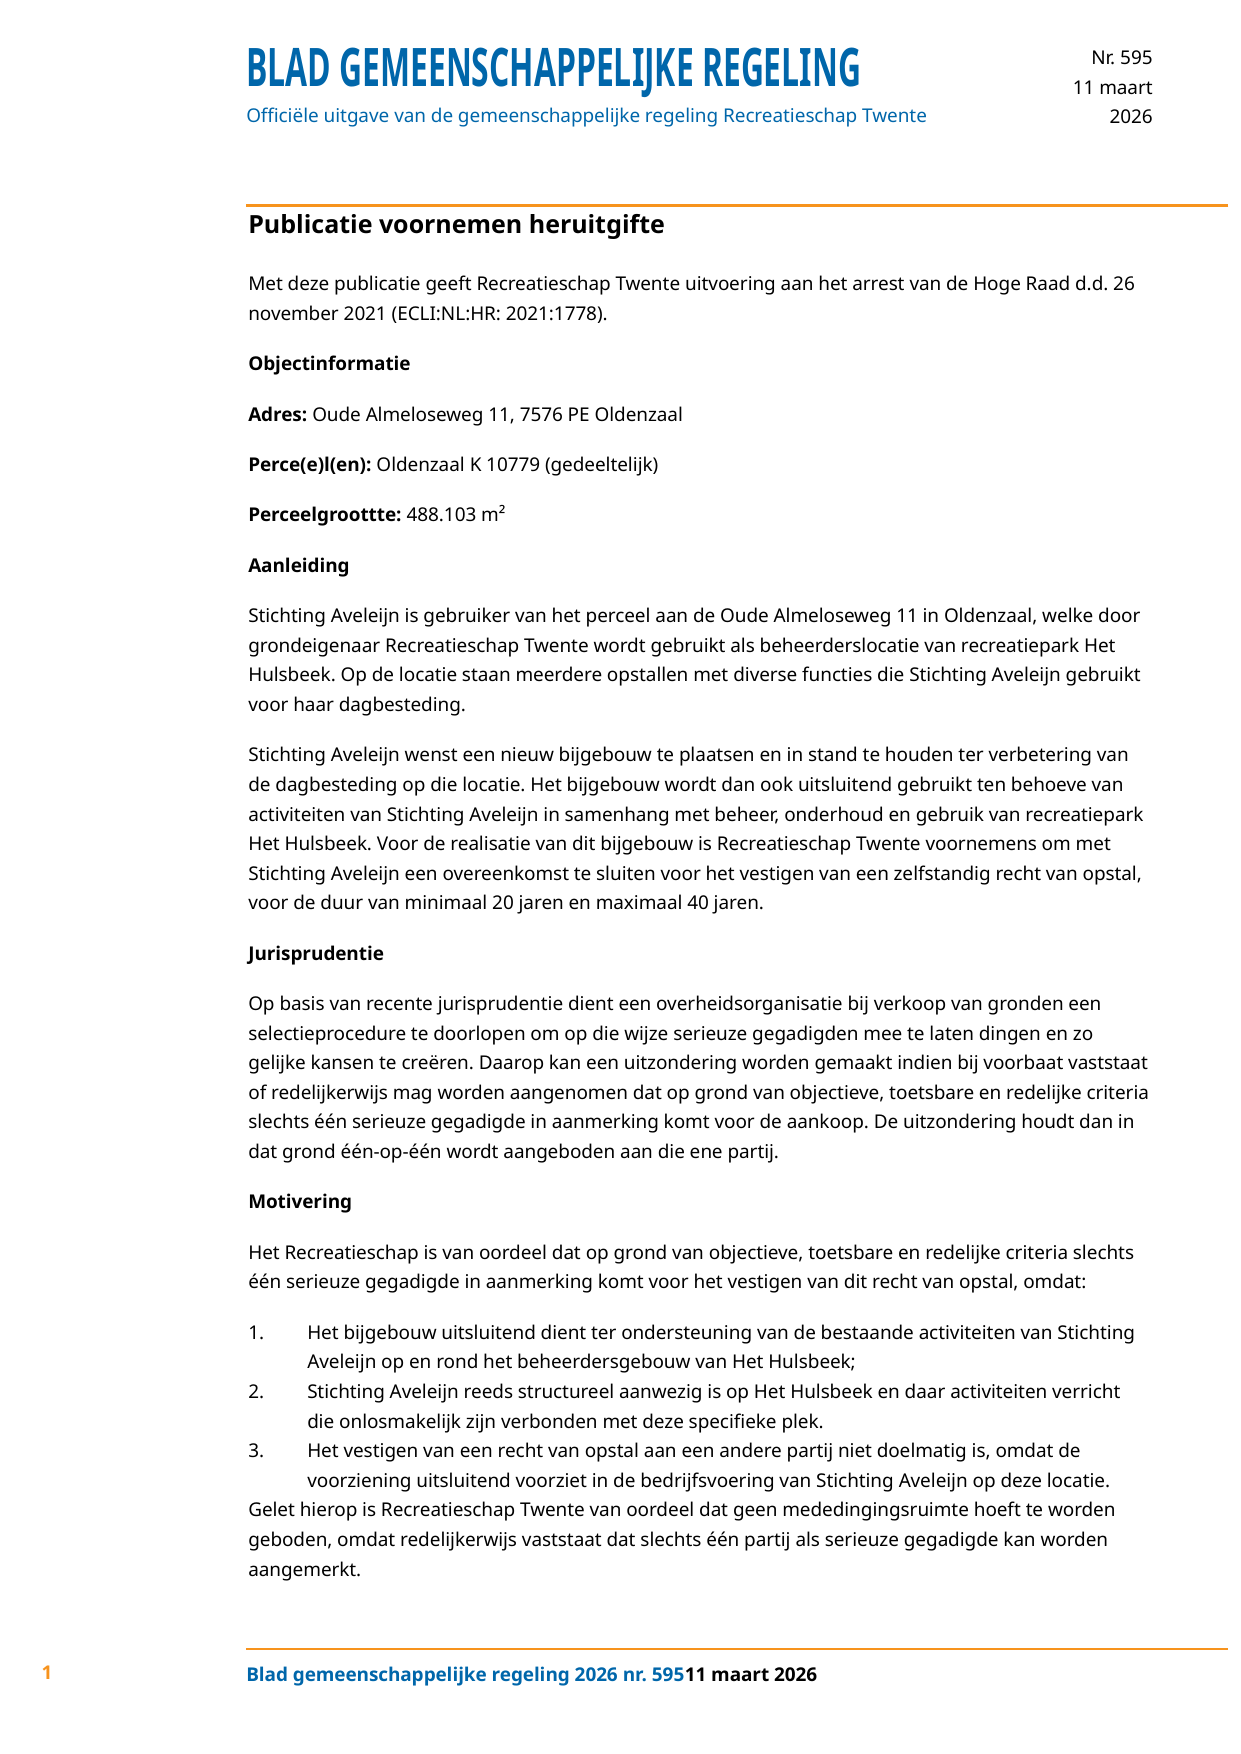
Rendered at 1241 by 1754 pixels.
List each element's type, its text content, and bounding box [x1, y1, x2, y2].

text Gelet hierop is Recreatieschap Twente van oordeel dat geen mededingingsruimte hoeft te worden geboden, omdat redelijkerwijs vaststaat dat slechts één partij als serieuze gegadigde kan worden aangemerkt. [248, 1497, 1152, 1581]
text Perceelgroottte: 488.103 m² [248, 502, 1152, 527]
text Met deze publicatie geeft Recreatieschap Twente uitvoering aan het arrest van de Hoge Raad d.d. 26 november 2021 (ECLI:NL:HR: 2021:1778). [248, 270, 1152, 326]
text Stichting Aveleijn is gebruiker van het perceel aan de Oude Almeloseweg 11 in Oldenzaal, welke door grondeigenaar Recreatieschap Twente wordt gebruikt als beheerderslocatie van recreatiepark Het Hulsbeek. Op de locatie staan meerdere opstallen met diverse functies die Stichting Aveleijn gebruikt voor haar dagbesteding. [248, 602, 1152, 717]
text Motivering [248, 1189, 1152, 1214]
list Stichting Aveleijn reeds structureel aanwezig is op Het Hulsbeek en daar activiteiten verricht die onlosmakelijk zijn verbonden met deze specifieke plek. [248, 1378, 1152, 1433]
text Objectinformatie [248, 350, 1152, 376]
text Jurisprudentie [248, 940, 1152, 966]
text Aanleiding [248, 552, 1152, 578]
list Het vestigen van een recht van opstal aan een andere partij niet doelmatig is, omdat de voorziening uitsluitend voorziet in de bedrijfsvoering van Stichting Aveleijn op deze locatie. [248, 1437, 1152, 1493]
text Op basis van recente jurisprudentie dient een overheidsorganisatie bij verkoop van gronden een selectieprocedure te doorlopen om op die wijze serieuze gegadigden mee te laten dingen en zo gelijke kansen te creëren. Daarop kan een uitzondering worden gemaakt indien bij voorbaat vaststaat of redelijkerwijs mag worden aangenomen dat op grond van objectieve, toetsbare en redelijke criteria slechts één serieuze gegadigde in aanmerking komt voor de aankoop. De uitzondering houdt dan in dat grond één-op-één wordt aangeboden aan die ene partij. [248, 990, 1152, 1164]
text Het Recreatieschap is van oordeel dat op grond van objectieve, toetsbare en redelijke criteria slechts één serieuze gegadigde in aanmerking komt voor het vestigen van dit recht van opstal, omdat: [248, 1239, 1152, 1294]
text Stichting Aveleijn wenst een nieuw bijgebouw te plaatsen en in stand te houden ter verbetering van de dagbesteding op die locatie. Het bijgebouw wordt dan ook uitsluitend gebruikt ten behoeve van activiteiten van Stichting Aveleijn in samenhang met beheer, onderhoud en gebruik van recreatiepark Het Hulsbeek. Voor de realisatie van dit bijgebouw is Recreatieschap Twente voornemens om met Stichting Aveleijn een overeenkomst te sluiten voor het vestigen van een zelfstandig recht van opstal, voor de duur van minimaal 20 jaren en maximaal 40 jaren. [248, 742, 1152, 915]
list Het bijgebouw uitsluitend dient ter ondersteuning van de bestaande activiteiten van Stichting Aveleijn op en rond het beheerdersgebouw van Het Hulsbeek; [248, 1319, 1152, 1374]
text Perce(e)l(en): Oldenzaal K 10779 (gedeeltelijk) [248, 451, 1152, 477]
text Publicatie voornemen heruitgifte [248, 207, 1152, 241]
text Adres: Oude Almeloseweg 11, 7576 PE Oldenzaal [248, 401, 1152, 426]
picture [41, 47, 231, 172]
